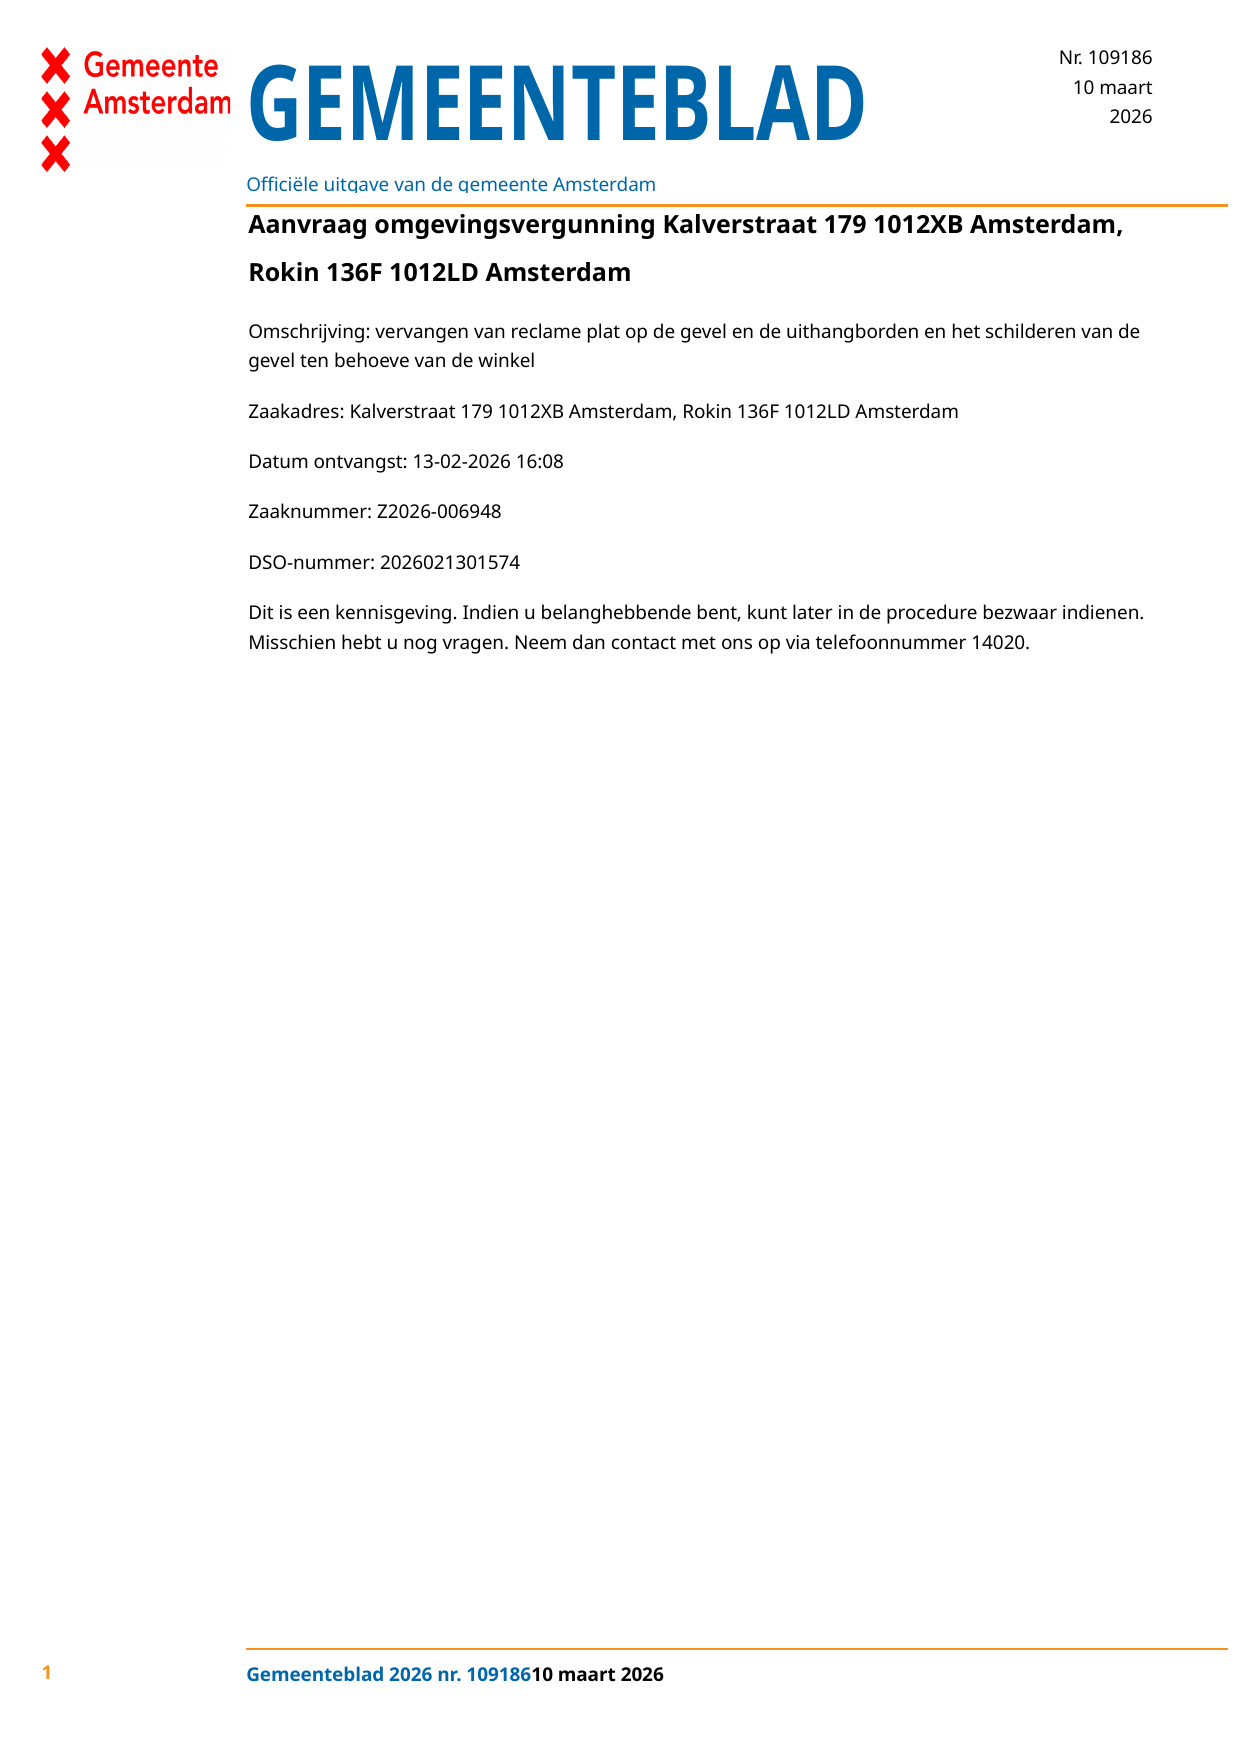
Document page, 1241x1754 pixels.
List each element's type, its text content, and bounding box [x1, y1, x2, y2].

text Dit is een kennisgeving. Indien u belanghebbende bent, kunt later in de procedure bezwaar indienen. Misschien hebt u nog vragen. Neem dan contact met ons op via telefoonnummer 14020. [248, 599, 1152, 655]
text Zaakadres: Kalverstraat 179 1012XB Amsterdam, Rokin 136F 1012LD Amsterdam [248, 398, 1152, 424]
picture [41, 47, 231, 172]
text Datum ontvangst: 13-02-2026 16:08 [248, 448, 1152, 474]
text DSO-nummer: 2026021301574 [248, 549, 1152, 575]
text Zaaknummer: Z2026-006948 [248, 499, 1152, 524]
text Aanvraag omgevingsvergunning Kalverstraat 179 1012XB Amsterdam, Rokin 136F 1012LD Amsterdam [248, 207, 1152, 288]
text Omschrijving: vervangen van reclame plat op de gevel en de uithangborden en het schilderen van de gevel ten behoeve van de winkel [248, 318, 1152, 373]
